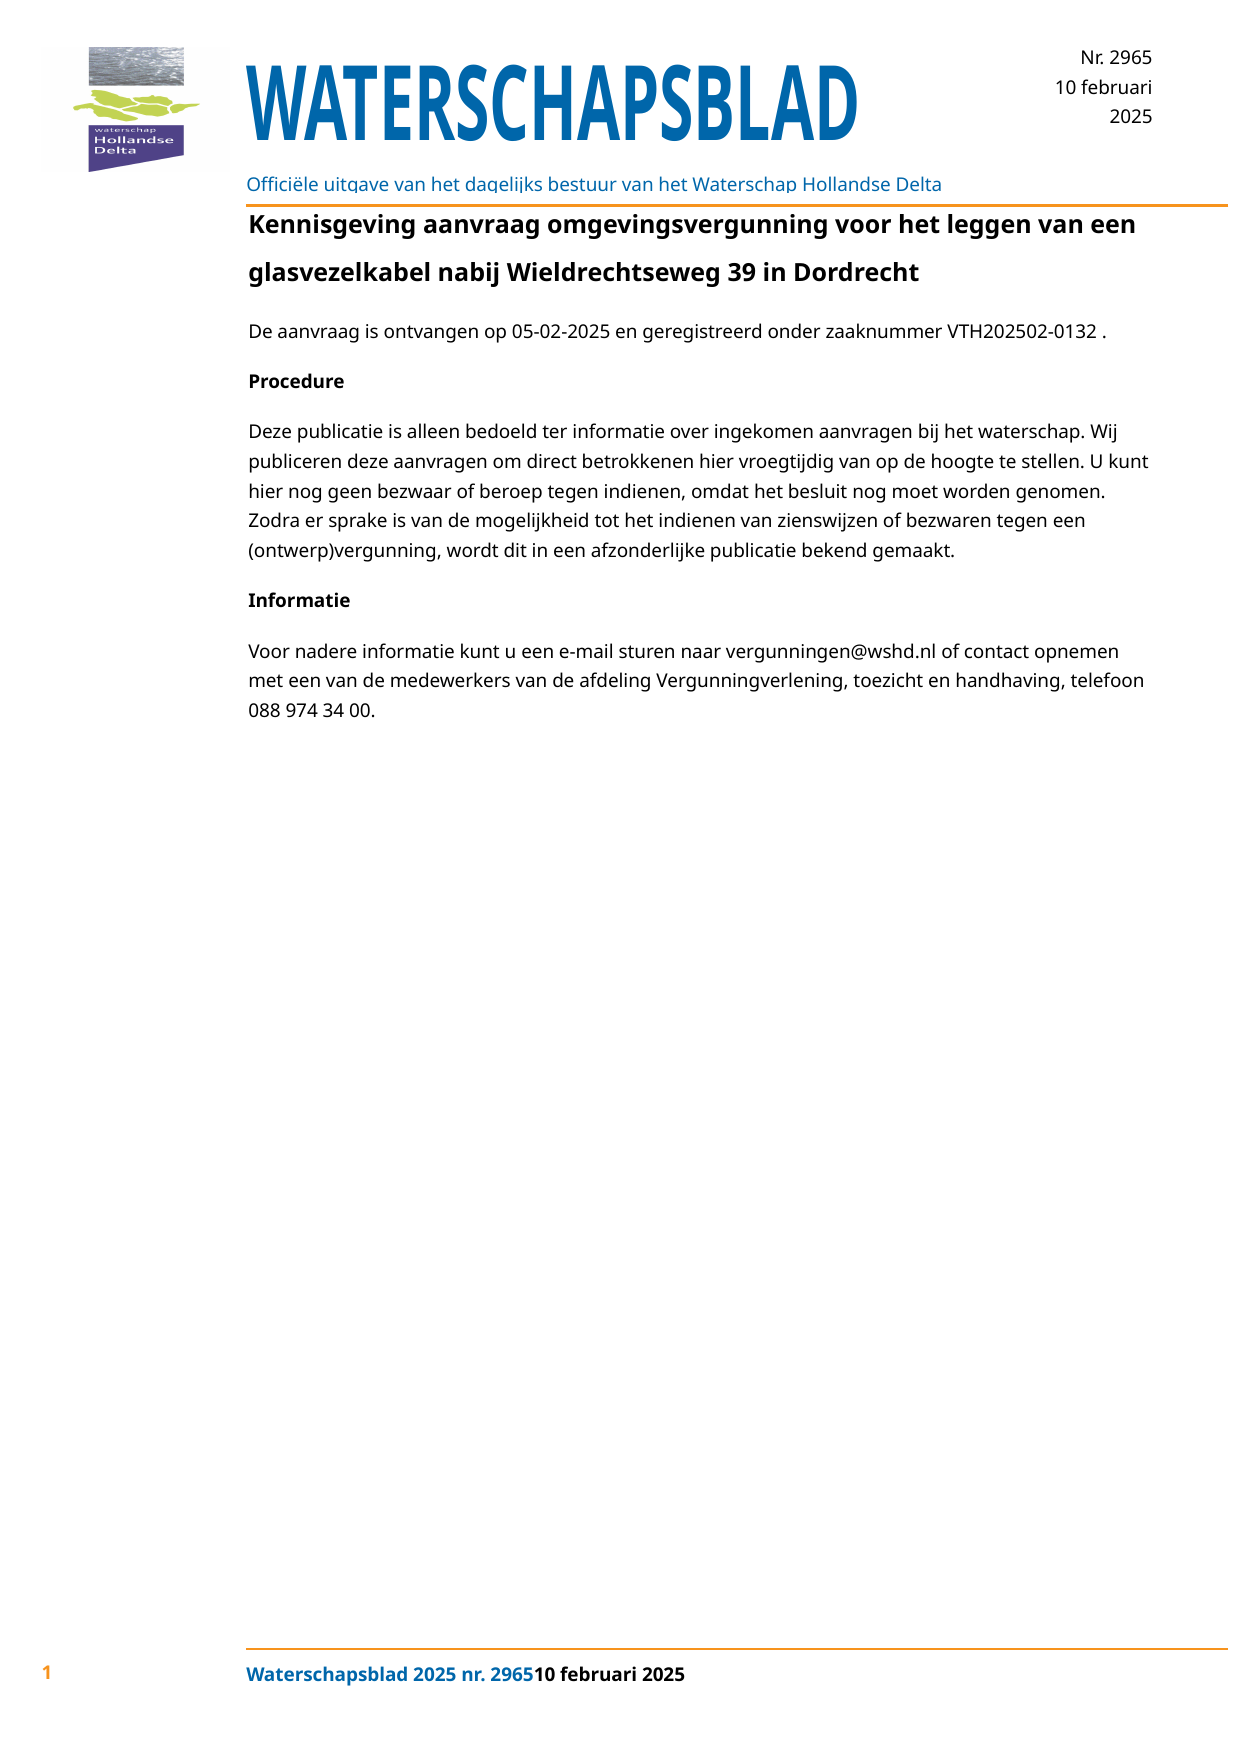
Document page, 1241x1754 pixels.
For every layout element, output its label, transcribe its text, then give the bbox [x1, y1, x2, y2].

text Informatie [248, 587, 1152, 613]
text Deze publicatie is alleen bedoeld ter informatie over ingekomen aanvragen bij het waterschap. Wij publiceren deze aanvragen om direct betrokkenen hier vroegtijdig van op de hoogte te stellen. U kunt hier nog geen bezwaar of beroep tegen indienen, omdat het besluit nog moet worden genomen. Zodra er sprake is van de mogelijkheid tot het indienen van zienswijzen of bezwaren tegen een (ontwerp)vergunning, wordt dit in een afzonderlijke publicatie bekend gemaakt. [248, 419, 1152, 563]
picture [41, 47, 231, 172]
text Kennisgeving aanvraag omgevingsvergunning voor het leggen van een glasvezelkabel nabij Wieldrechtseweg 39 in Dordrecht [248, 207, 1152, 288]
text Procedure [248, 368, 1152, 394]
text De aanvraag is ontvangen op 05-02-2025 en geregistreerd onder zaaknummer VTH202502-0132 . [248, 318, 1152, 344]
text Voor nadere informatie kunt u een e-mail sturen naar vergunningen@wshd.nl of contact opnemen met een van de medewerkers van de afdeling Vergunningverlening, toezicht en handhaving, telefoon 088 974 34 00. [248, 638, 1152, 723]
